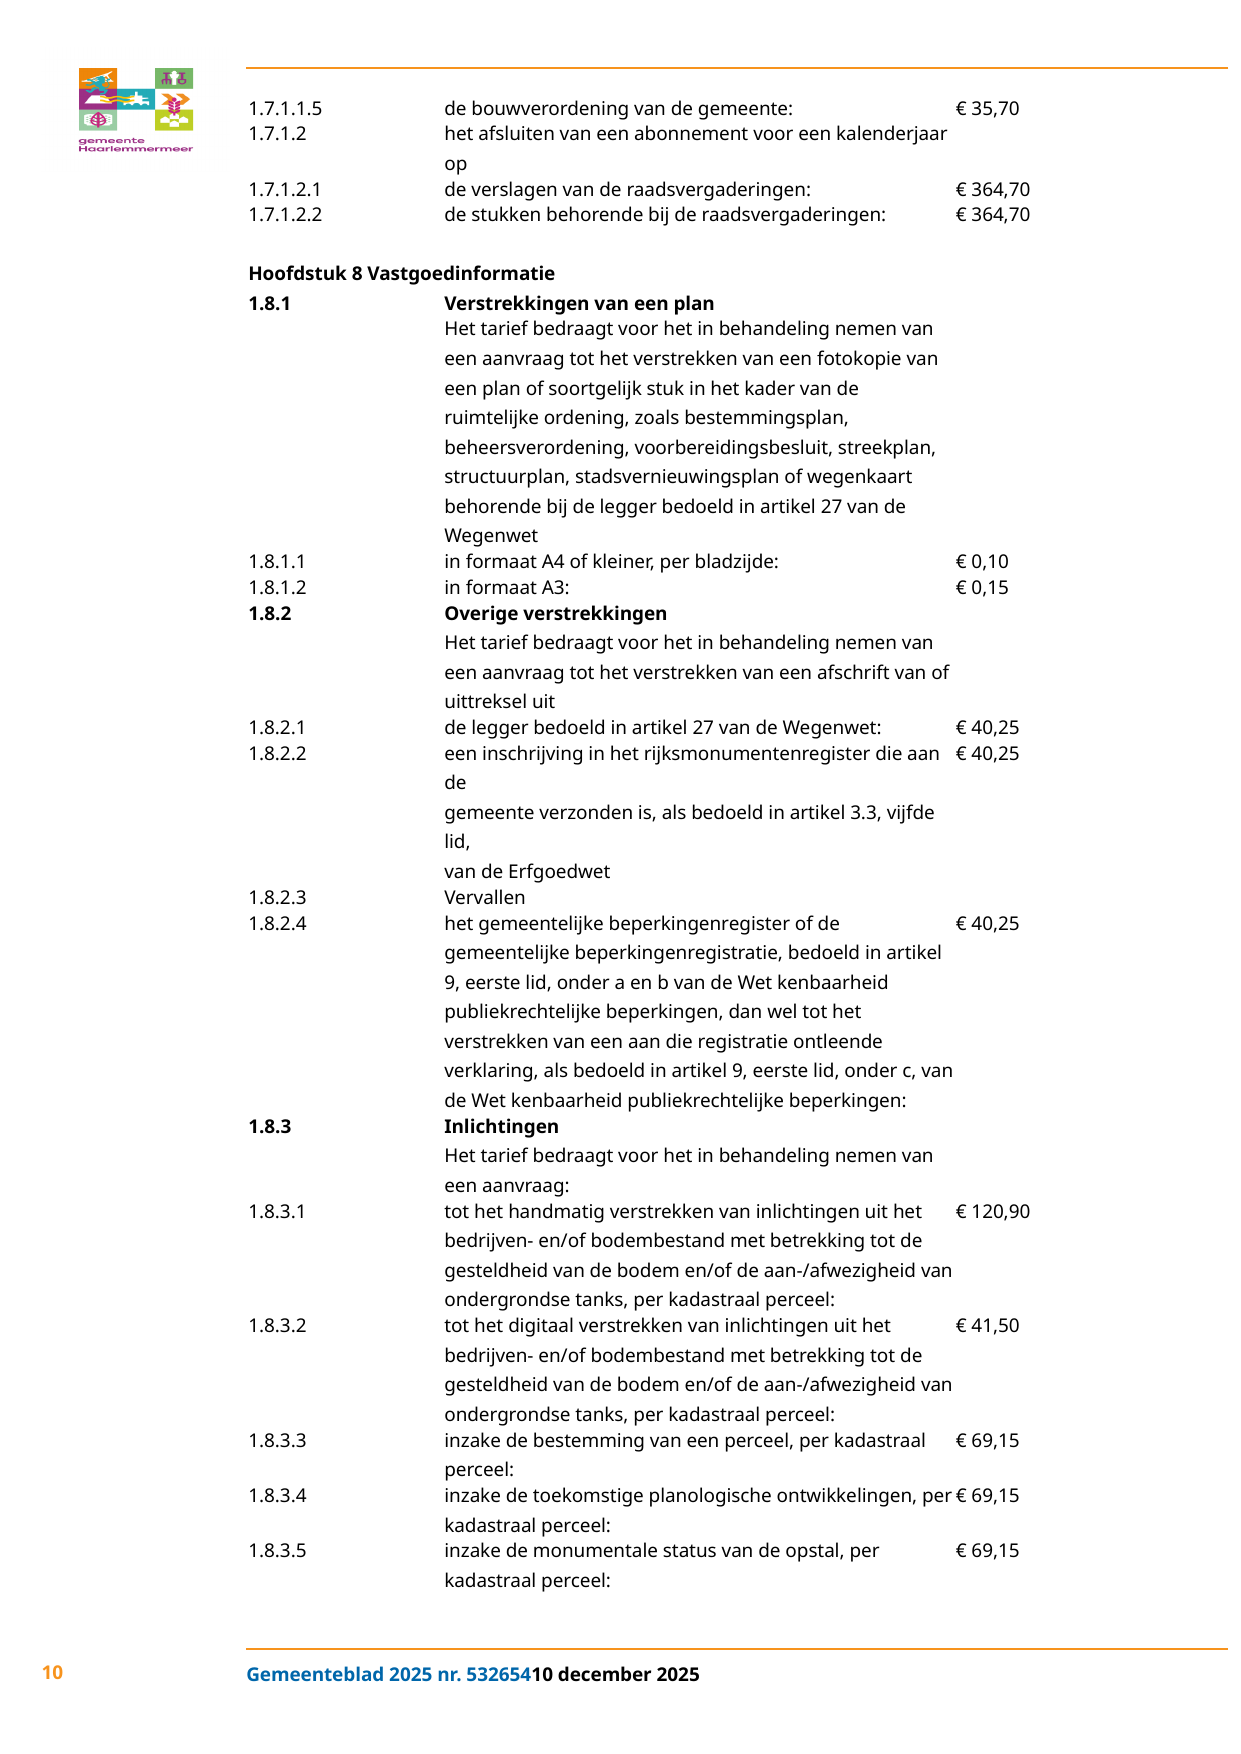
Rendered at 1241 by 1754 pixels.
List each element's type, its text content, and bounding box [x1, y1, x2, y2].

table_cell € 364,70 [956, 202, 1152, 227]
table_cell 1.8.3.4 [248, 1482, 444, 1537]
table_cell € 41,50 [956, 1313, 1152, 1427]
table_cell 1.8.3.5 [248, 1538, 444, 1593]
table_cell € 35,70 [956, 95, 1152, 121]
table_cell 1.8.3.2 [248, 1313, 444, 1427]
table_cell 1.8.2.2 [248, 740, 444, 884]
table_cell 1.8.3.3 [248, 1427, 444, 1482]
table_cell € 69,15 [956, 1538, 1152, 1593]
table_cell inzake de toekomstige planologische ontwikkelingen, per kadastraal perceel: [444, 1482, 956, 1537]
table_cell de bouwverordening van de gemeente: [444, 95, 956, 121]
table_cell 1.8.3.1 [248, 1198, 444, 1312]
table_cell € 364,70 [956, 176, 1152, 202]
table_cell 1.8.2.4 [248, 910, 444, 1113]
picture [41, 47, 231, 172]
table_cell Vervallen [444, 884, 956, 910]
table_cell Het tarief bedraagt voor het in behandeling nemen van een aanvraag tot het verstrekken van een fotokopie van een plan of soortgelijk stuk in het kader van de ruimtelijke ordening, zoals bestemmingsplan, beheersverordening, voorbereidingsbesluit, streekplan, structuurplan, stadsvernieuwingsplan of wegenkaart behorende bij de legger bedoeld in artikel 27 van de Wegenwet [444, 316, 956, 548]
table_cell € 0,10 [956, 548, 1152, 574]
table_cell Overige verstrekkingen Het tarief bedraagt voor het in behandeling nemen van een aanvraag tot het verstrekken van een afschrift van of uittreksel uit [444, 600, 956, 714]
table_cell 1.8.2.3 [248, 884, 444, 910]
table_cell [956, 600, 1152, 714]
table_cell € 40,25 [956, 910, 1152, 1113]
table_cell € 120,90 [956, 1198, 1152, 1312]
table_cell € 40,25 [956, 740, 1152, 884]
table_cell 1.8.3 [248, 1113, 444, 1198]
table_header 1.8.1 [248, 290, 444, 316]
table_cell de stukken behorende bij de raadsvergaderingen: [444, 202, 956, 227]
table_cell [248, 316, 444, 548]
table_cell Inlichtingen Het tarief bedraagt voor het in behandeling nemen van een aanvraag: [444, 1113, 956, 1198]
table_cell 1.8.2.1 [248, 714, 444, 740]
table_cell [956, 316, 1152, 548]
table_cell [956, 1113, 1152, 1198]
table_cell inzake de bestemming van een perceel, per kadastraal perceel: [444, 1427, 956, 1482]
table_cell het gemeentelijke beperkingenregister of de gemeentelijke beperkingenregistratie, bedoeld in artikel 9, eerste lid, onder a en b van de Wet kenbaarheid publiekrechtelijke beperkingen, dan wel tot het verstrekken van een aan die registratie ontleende verklaring, als bedoeld in artikel 9, eerste lid, onder c, van de Wet kenbaarheid publiekrechtelijke beperkingen: [444, 910, 956, 1113]
table_cell 1.8.1.2 [248, 574, 444, 600]
table_cell de verslagen van de raadsvergaderingen: [444, 176, 956, 202]
table_cell de legger bedoeld in artikel 27 van de Wegenwet: [444, 714, 956, 740]
table_cell € 69,15 [956, 1482, 1152, 1537]
table_cell inzake de monumentale status van de opstal, per kadastraal perceel: [444, 1538, 956, 1593]
table_cell 1.7.1.2.1 [248, 176, 444, 202]
table_cell een inschrijving in het rijksmonumentenregister die aan de gemeente verzonden is, als bedoeld in artikel 3.3, vijfde lid, van de Erfgoedwet [444, 740, 956, 884]
table_cell 1.7.1.2 [248, 121, 444, 176]
table_cell tot het digitaal verstrekken van inlichtingen uit het bedrijven- en/of bodembestand met betrekking tot de gesteldheid van de bodem en/of de aan-/afwezigheid van ondergrondse tanks, per kadastraal perceel: [444, 1313, 956, 1427]
table_header Verstrekkingen van een plan [444, 290, 956, 316]
table_cell in formaat A3: [444, 574, 956, 600]
table_cell 1.8.1.1 [248, 548, 444, 574]
table_cell € 40,25 [956, 714, 1152, 740]
table_cell 1.7.1.2.2 [248, 202, 444, 227]
table_cell tot het handmatig verstrekken van inlichtingen uit het bedrijven- en/of bodembestand met betrekking tot de gesteldheid van de bodem en/of de aan-/afwezigheid van ondergrondse tanks, per kadastraal perceel: [444, 1198, 956, 1312]
table_cell in formaat A4 of kleiner, per bladzijde: [444, 548, 956, 574]
table_cell het afsluiten van een abonnement voor een kalenderjaar op [444, 121, 956, 176]
text Hoofdstuk 8 Vastgoedinformatie [248, 260, 1152, 286]
table_cell € 0,15 [956, 574, 1152, 600]
table_cell 1.8.2 [248, 600, 444, 714]
table_cell [956, 884, 1152, 910]
table_cell [956, 121, 1152, 176]
table_header [956, 290, 1152, 316]
table_cell 1.7.1.1.5 [248, 95, 444, 121]
table_cell € 69,15 [956, 1427, 1152, 1482]
